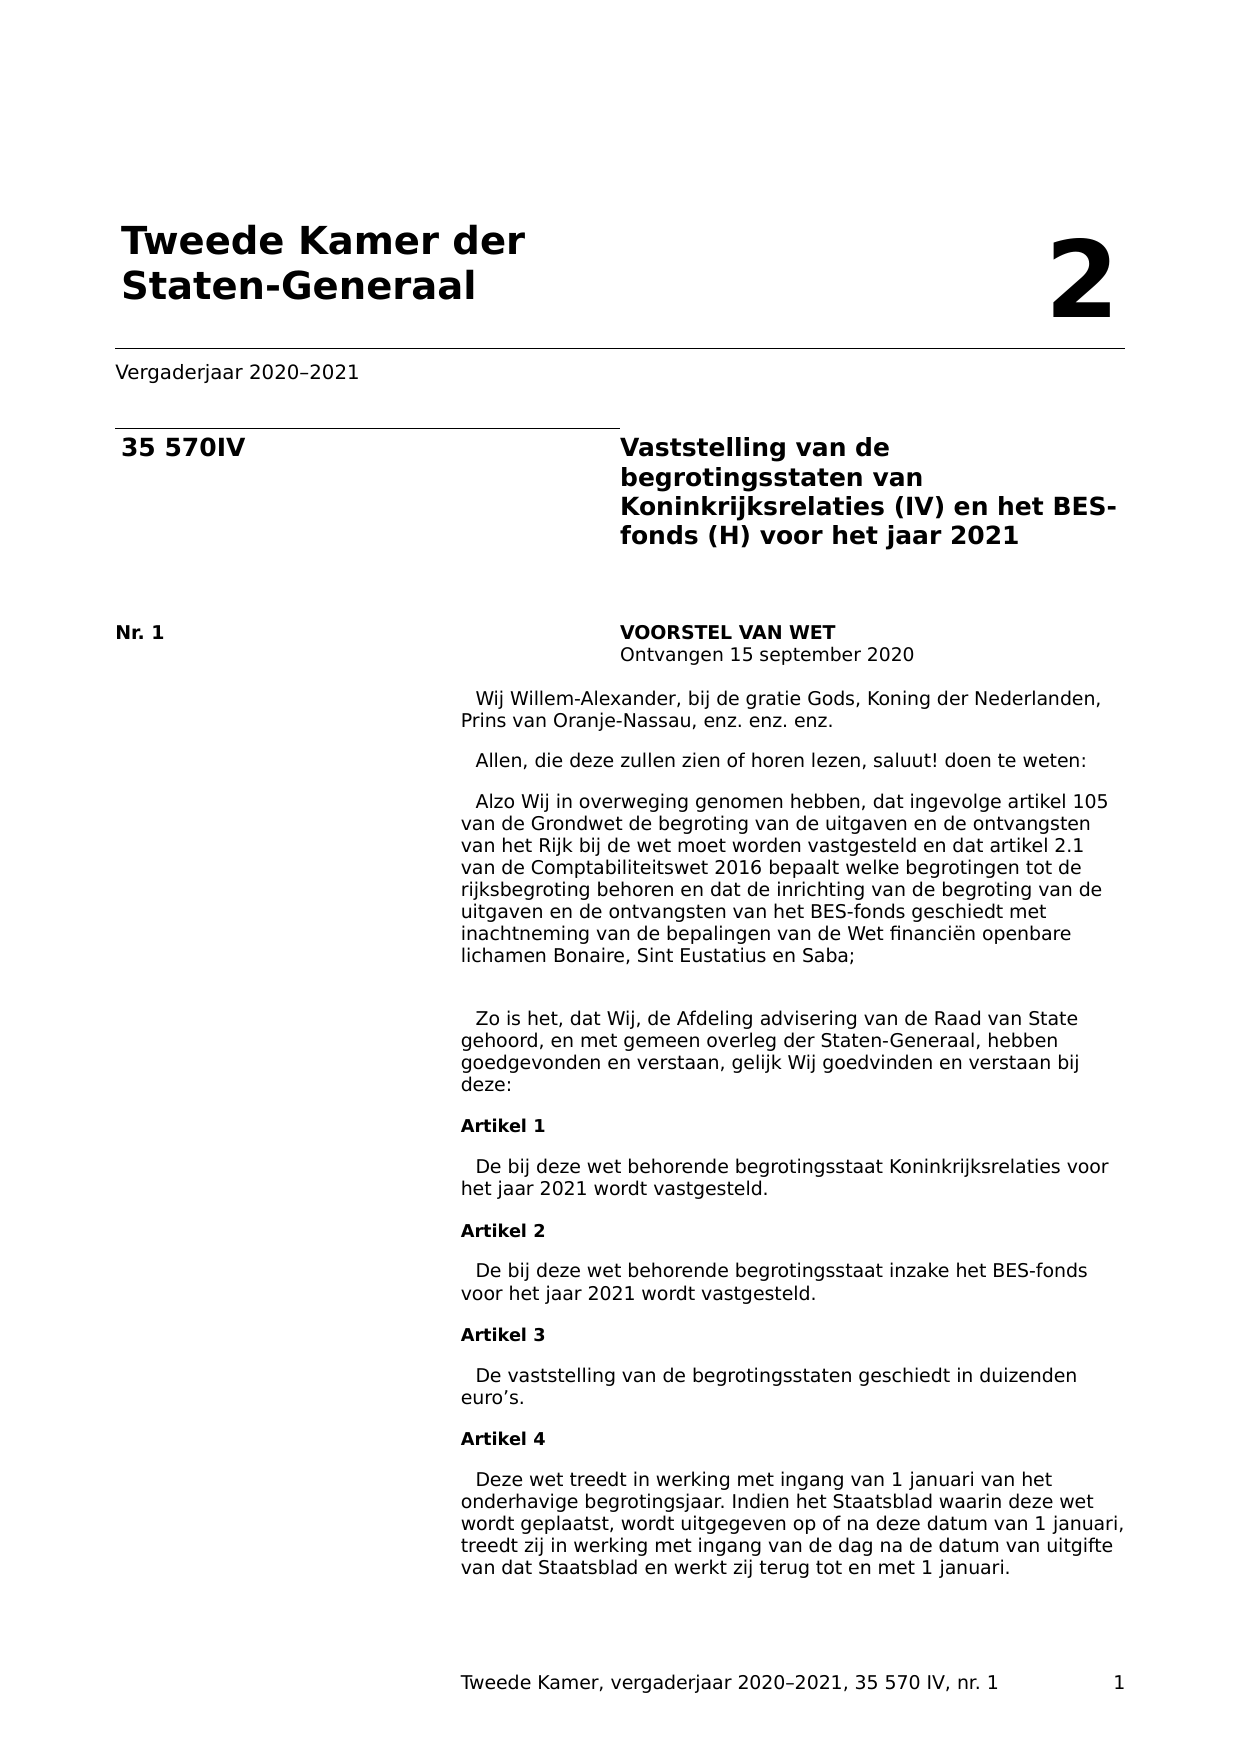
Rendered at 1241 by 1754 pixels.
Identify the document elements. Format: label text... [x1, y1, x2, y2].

title Artikel 1 [461, 1114, 1125, 1137]
table_cell Vergaderjaar 2020–2021 [115, 349, 1125, 384]
text De bij deze wet behorende begrotingsstaat Koninkrijksrelaties voor het jaar 2021 wordt vastgesteld. [461, 1156, 1125, 1200]
text Alzo Wij in overweging genomen hebben, dat ingevolge artikel 105 van de Grondwet de begroting van de uitgaven en de ontvangsten van het Rijk bij de wet moet worden vastgesteld en dat artikel 2.1 van de Comptabiliteitswet 2016 bepaalt welke begrotingen tot de rijksbegroting behoren en dat de inrichting van de begroting van de uitgaven en de ontvangsten van het BES-fonds geschiedt met inachtneming van de bepalingen van de Wet financiën openbare lichamen Bonaire, Sint Eustatius en Saba; [461, 791, 1125, 989]
title Artikel 3 [461, 1323, 1125, 1346]
text Deze wet treedt in werking met ingang van 1 januari van het onderhavige begrotingsjaar. Indien het Staatsblad waarin deze wet wordt geplaatst, wordt uitgegeven op of na deze datum van 1 januari, treedt zij in werking met ingang van de dag na de datum van uitgifte van dat Staatsblad en werkt zij terug tot en met 1 januari. [461, 1469, 1125, 1579]
table_header 35 570IV [115, 429, 620, 556]
table_header 2 [620, 213, 1125, 348]
title Artikel 2 [461, 1219, 1125, 1242]
text Zo is het, dat Wij, de Afdeling advisering van de Raad van State gehoord, en met gemeen overleg der Staten-Generaal, hebben goedgevonden en verstaan, gelijk Wij goedvinden en verstaan bij deze: [461, 1008, 1125, 1096]
title Artikel 4 [461, 1427, 1125, 1450]
text De bij deze wet behorende begrotingsstaat inzake het BES-fonds voor het jaar 2021 wordt vastgesteld. [461, 1260, 1125, 1304]
table_header Vaststelling van de begrotingsstaten van Koninkrijksrelaties (IV) en het BES-fonds (H) voor het jaar 2021 [620, 428, 1125, 556]
text De vaststelling van de begrotingsstaten geschiedt in duizenden euro’s. [461, 1365, 1125, 1409]
text Allen, die deze zullen zien of horen lezen, saluut! doen te weten: [461, 750, 1125, 772]
table_header Voorstel van wet Ontvangen 15 september 2020 [620, 622, 1125, 688]
table_header Nr. 1 [115, 622, 620, 688]
table_header Tweede Kamer der Staten-Generaal [115, 213, 620, 348]
text Wij Willem-Alexander, bij de gratie Gods, Koning der Nederlanden, Prins van Oranje-Nassau, enz. enz. enz. [461, 688, 1125, 732]
